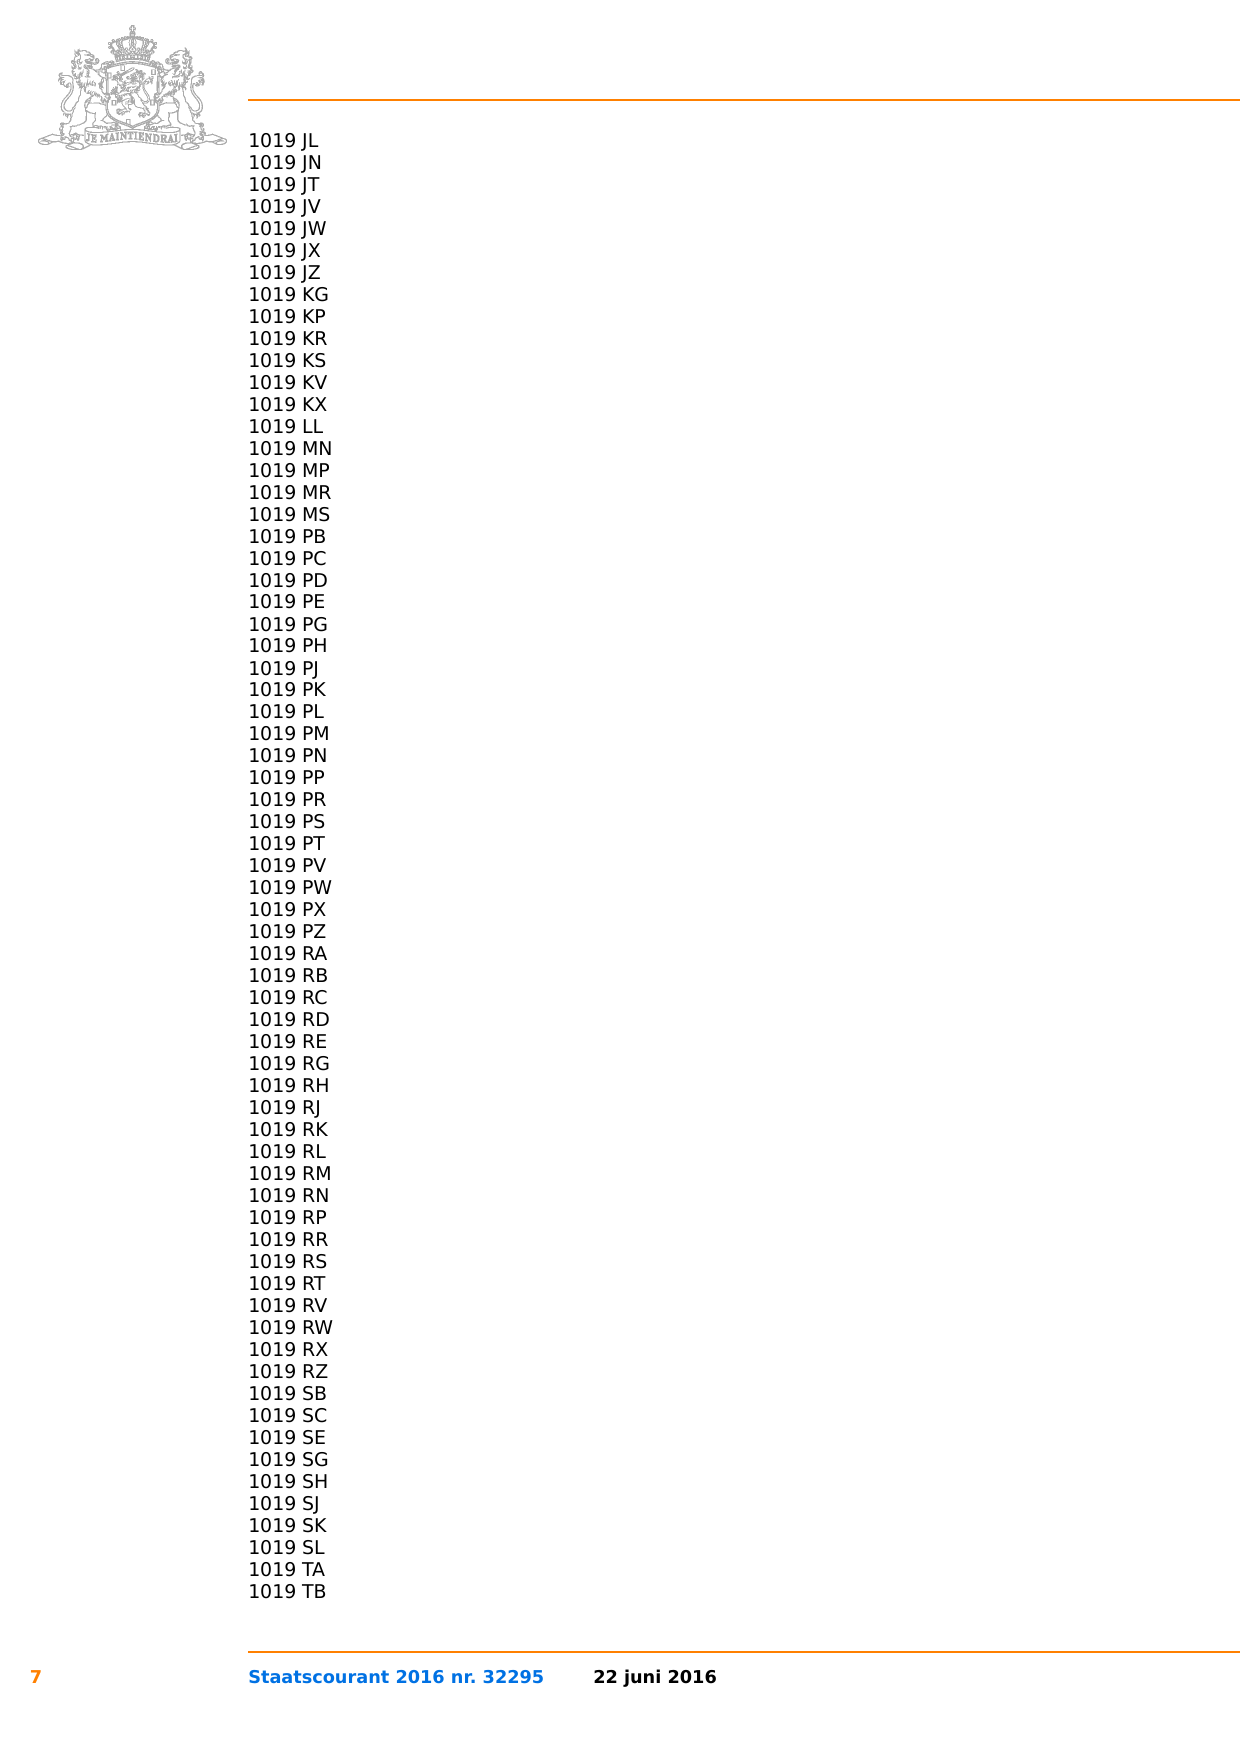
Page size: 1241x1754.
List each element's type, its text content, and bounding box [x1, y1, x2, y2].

text 1019 PH [248, 635, 1163, 657]
text 1019 PN [248, 745, 1163, 767]
text 1019 KX [248, 394, 1163, 416]
text 1019 PK [248, 679, 1163, 701]
text 1019 PP [248, 767, 1163, 789]
text 1019 RB [248, 965, 1163, 987]
text 1019 KV [248, 372, 1163, 394]
text 1019 SH [248, 1471, 1163, 1493]
text 1019 PG [248, 613, 1163, 635]
text 1019 SL [248, 1537, 1163, 1558]
text 1019 PT [248, 833, 1163, 855]
text 1019 MN [248, 438, 1163, 459]
text 1019 PZ [248, 921, 1163, 943]
text 1019 JW [248, 218, 1163, 240]
text 1019 JN [248, 152, 1163, 174]
text 1019 PW [248, 877, 1163, 899]
text 1019 PV [248, 855, 1163, 877]
text 1019 RA [248, 943, 1163, 965]
text 1019 RJ [248, 1097, 1163, 1119]
text 1019 RW [248, 1317, 1163, 1339]
text 1019 RE [248, 1031, 1163, 1053]
text 1019 JL [248, 130, 1163, 152]
text 1019 RX [248, 1339, 1163, 1361]
picture [38, 25, 227, 150]
text 1019 SK [248, 1514, 1163, 1537]
text 1019 KS [248, 350, 1163, 372]
text 1019 RN [248, 1185, 1163, 1207]
text 1019 PD [248, 569, 1163, 591]
text 1019 RC [248, 987, 1163, 1009]
text 1019 PL [248, 701, 1163, 723]
text 1019 RD [248, 1009, 1163, 1031]
text 1019 PX [248, 899, 1163, 921]
text 1019 RH [248, 1075, 1163, 1097]
text 1019 TA [248, 1558, 1163, 1581]
text 1019 TB [248, 1581, 1163, 1602]
text 1019 RG [248, 1053, 1163, 1075]
text 1019 RV [248, 1295, 1163, 1317]
text 1019 PJ [248, 657, 1163, 679]
text 1019 KG [248, 284, 1163, 306]
text 1019 MS [248, 503, 1163, 526]
text 1019 LL [248, 416, 1163, 438]
text 1019 SG [248, 1449, 1163, 1471]
text 1019 SC [248, 1405, 1163, 1427]
text 1019 SJ [248, 1493, 1163, 1514]
text 1019 RP [248, 1207, 1163, 1229]
text 1019 RS [248, 1251, 1163, 1273]
text 1019 RL [248, 1141, 1163, 1163]
text 1019 PB [248, 526, 1163, 547]
text 1019 RZ [248, 1361, 1163, 1383]
text 1019 RR [248, 1229, 1163, 1251]
text 1019 JT [248, 174, 1163, 196]
text 1019 MP [248, 459, 1163, 482]
text 1019 JV [248, 196, 1163, 218]
text 1019 PC [248, 547, 1163, 569]
text 1019 SE [248, 1427, 1163, 1449]
text 1019 PS [248, 811, 1163, 833]
text 1019 MR [248, 482, 1163, 503]
text 1019 RT [248, 1273, 1163, 1295]
text 1019 JX [248, 240, 1163, 262]
text 1019 PE [248, 591, 1163, 613]
text 1019 KP [248, 306, 1163, 328]
text 1019 PM [248, 723, 1163, 745]
text 1019 KR [248, 328, 1163, 350]
text 1019 SB [248, 1383, 1163, 1405]
text 1019 JZ [248, 262, 1163, 284]
text 1019 RK [248, 1119, 1163, 1141]
text 1019 RM [248, 1163, 1163, 1185]
text 1019 PR [248, 789, 1163, 811]
